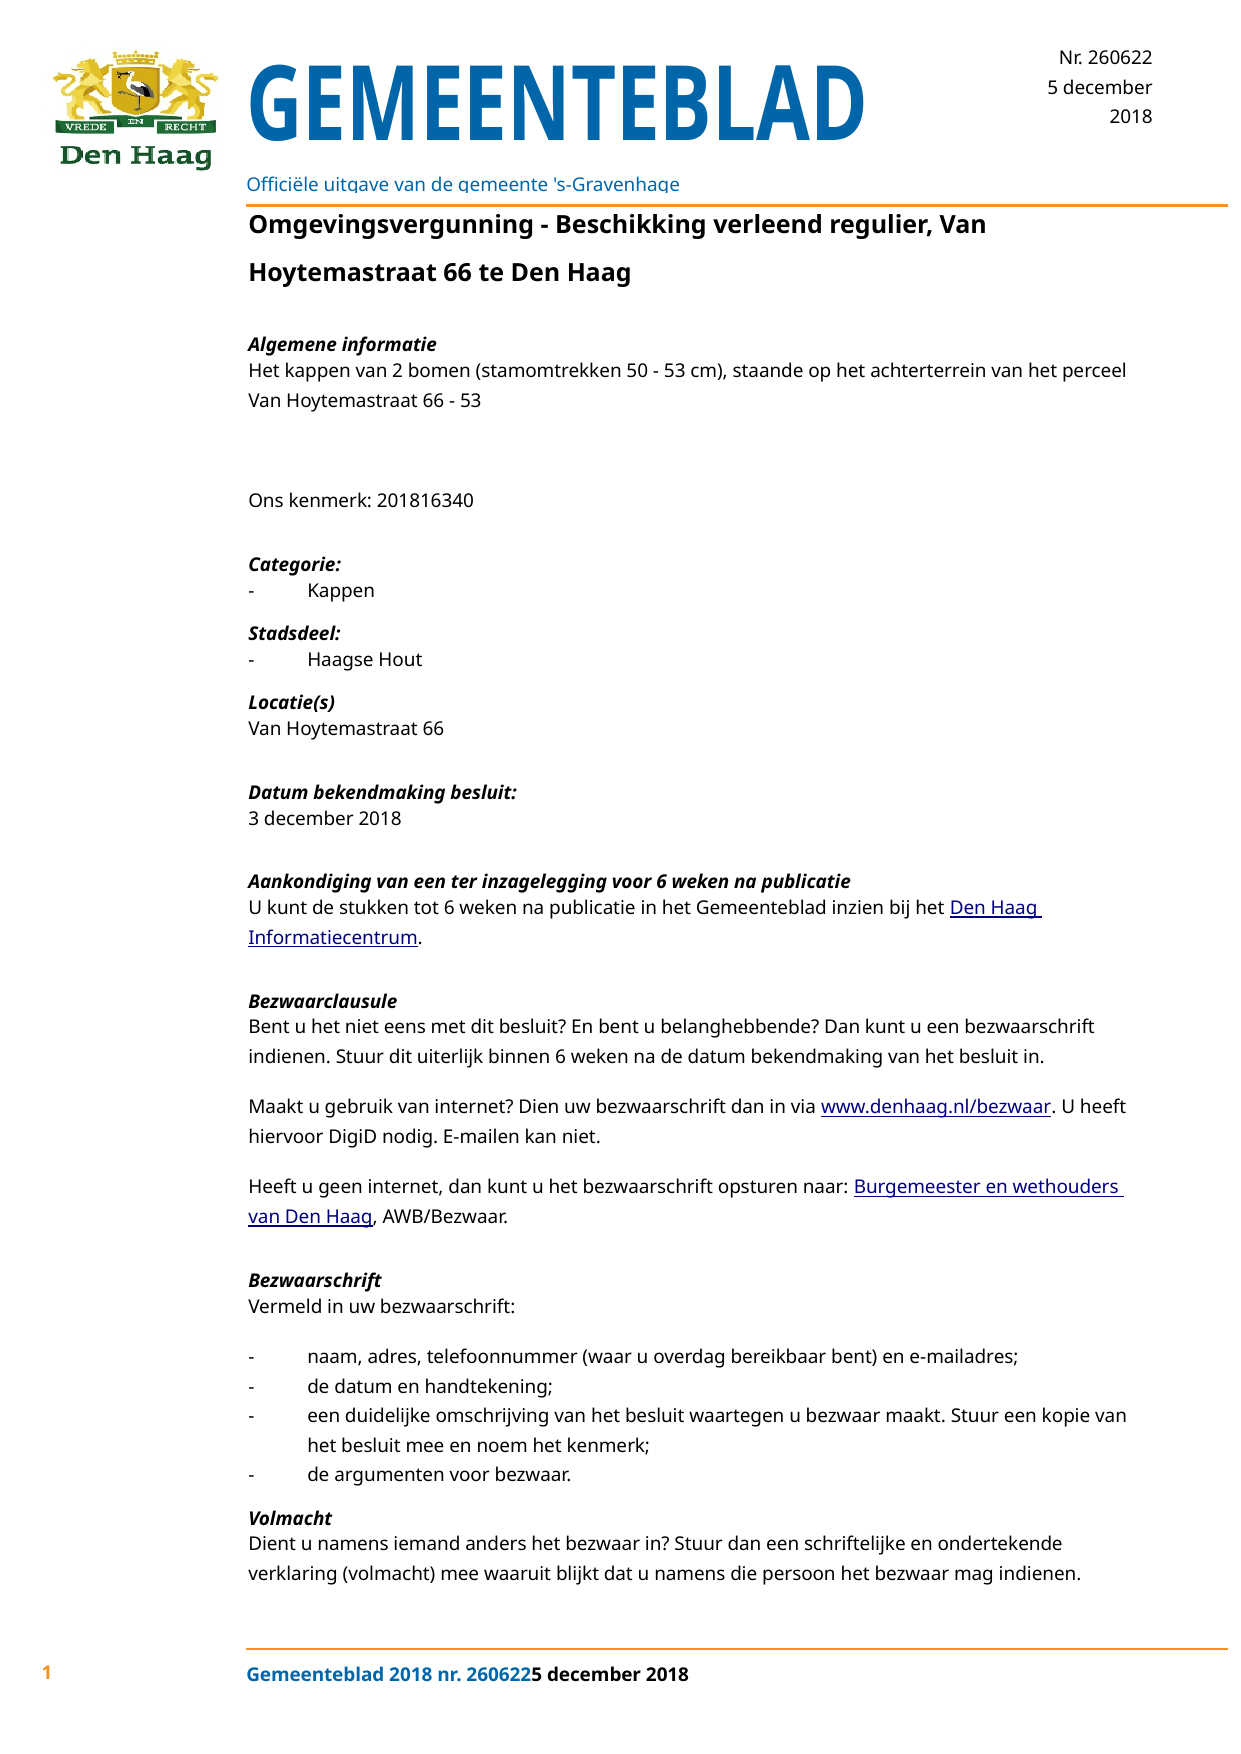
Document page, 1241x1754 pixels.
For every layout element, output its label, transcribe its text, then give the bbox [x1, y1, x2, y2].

text Datum bekendmaking besluit: [248, 779, 1152, 805]
text Maakt u gebruik van internet? Dien uw bezwaarschrift dan in via www.denhaag.nl/bezwaar. U heeft hiervoor DigiD nodig. E-mailen kan niet. [248, 1094, 1152, 1149]
list Kappen [248, 577, 1152, 603]
list Haagse Hout [248, 646, 1152, 672]
text Heeft u geen internet, dan kunt u het bezwaarschrift opsturen naar: Burgemeester en wethouders van Den Haag, AWB/Bezwaar. [248, 1174, 1152, 1229]
text Van Hoytemastraat 66 [248, 715, 1152, 741]
text U kunt de stukken tot 6 weken na publicatie in het Gemeenteblad inzien bij het Den Haag Informatiecentrum. [248, 894, 1152, 950]
text Dient u namens iemand anders het bezwaar in? Stuur dan een schriftelijke en ondertekende verklaring (volmacht) mee waaruit blijkt dat u namens die persoon het bezwaar mag indienen. [248, 1531, 1152, 1586]
text Bent u het niet eens met dit besluit? En bent u belanghebbende? Dan kunt u een bezwaarschrift indienen. Stuur dit uiterlijk binnen 6 weken na de datum bekendmaking van het besluit in. [248, 1014, 1152, 1069]
text Aankondiging van een ter inzagelegging voor 6 weken na publicatie [248, 869, 1152, 894]
picture [41, 47, 231, 172]
text Bezwaarschrift [248, 1267, 1152, 1293]
text 3 december 2018 [248, 805, 1152, 830]
text Locatie(s) [248, 689, 1152, 715]
text Vermeld in uw bezwaarschrift: [248, 1293, 1152, 1319]
text Het kappen van 2 bomen (stamomtrekken 50 - 53 cm), staande op het achterterrein van het perceel Van Hoytemastraat 66 - 53 [248, 357, 1152, 412]
text Algemene informatie [248, 331, 1152, 357]
list naam, adres, telefoonnummer (waar u overdag bereikbaar bent) en e-mailadres; [248, 1343, 1152, 1369]
text Omgevingsvergunning - Beschikking verleend regulier, Van Hoytemastraat 66 te Den Haag [248, 207, 1152, 288]
list de datum en handtekening; [248, 1373, 1152, 1399]
list de argumenten voor bezwaar. [248, 1462, 1152, 1487]
text Stadsdeel: [248, 620, 1152, 646]
list een duidelijke omschrijving van het besluit waartegen u bezwaar maakt. Stuur een kopie van het besluit mee en noem het kenmerk; [248, 1402, 1152, 1458]
text Ons kenmerk: 201816340 [248, 488, 1152, 513]
text Categorie: [248, 552, 1152, 577]
text Bezwaarclausule [248, 988, 1152, 1014]
text Volmacht [248, 1505, 1152, 1531]
